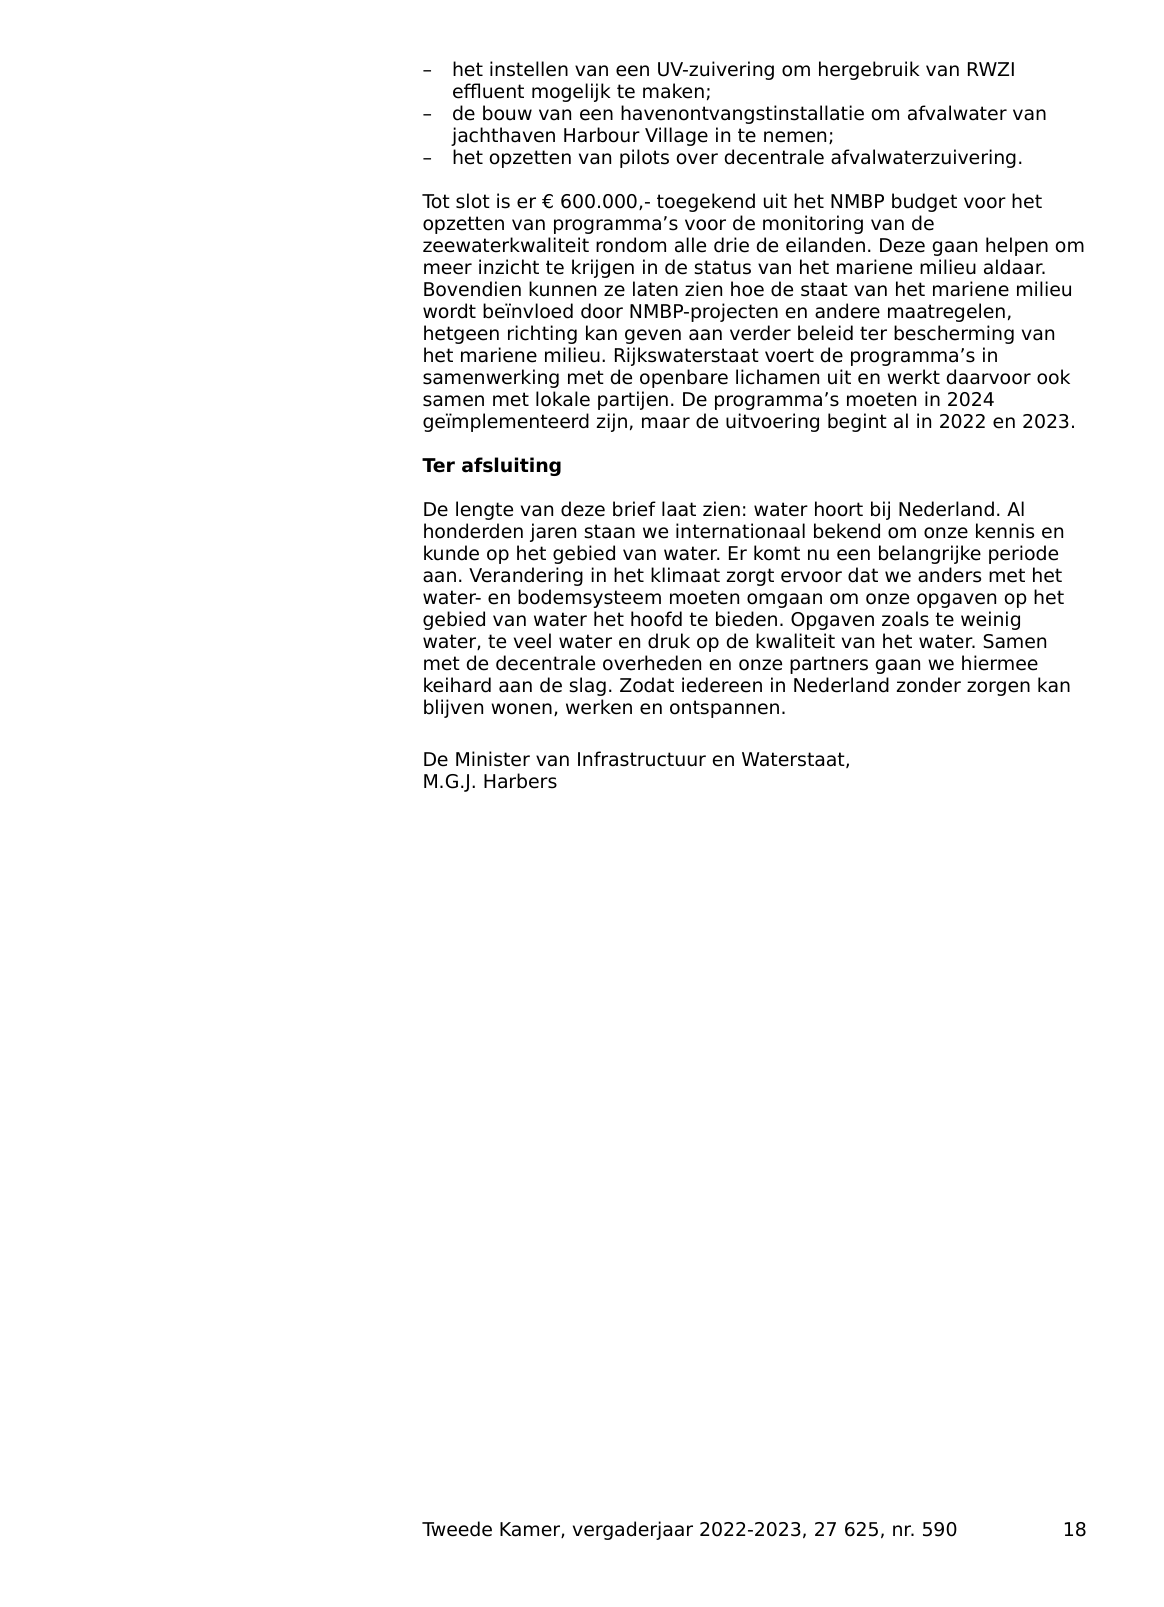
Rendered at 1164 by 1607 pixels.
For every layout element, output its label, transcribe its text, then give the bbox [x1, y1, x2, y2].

text – het instellen van een UV-zuivering om hergebruik van RWZI effluent mogelijk te maken; [422, 59, 1087, 103]
subtitle Ter afsluiting [422, 455, 1087, 477]
text – het opzetten van pilots over decentrale afvalwaterzuivering. [422, 147, 1087, 169]
text – de bouw van een havenontvangstinstallatie om afvalwater van jachthaven Harbour Village in te nemen; [422, 103, 1087, 147]
text De Minister van Infrastructuur en Waterstaat, M.G.J. Harbers [422, 749, 1087, 793]
text De lengte van deze brief laat zien: water hoort bij Nederland. Al honderden jaren staan we internationaal bekend om onze kennis en kunde op het gebied van water. Er komt nu een belangrijke periode aan. Verandering in het klimaat zorgt ervoor dat we anders met het water- en bodemsysteem moeten omgaan om onze opgaven op het gebied van water het hoofd te bieden. Opgaven zoals te weinig water, te veel water en druk op de kwaliteit van het water. Samen met de decentrale overheden en onze partners gaan we hiermee keihard aan de slag. Zodat iedereen in Nederland zonder zorgen kan blijven wonen, werken en ontspannen. [422, 499, 1087, 719]
text Tot slot is er € 600.000,- toegekend uit het NMBP budget voor het opzetten van programma’s voor de monitoring van de zeewaterkwaliteit rondom alle drie de eilanden. Deze gaan helpen om meer inzicht te krijgen in de status van het mariene milieu aldaar. Bovendien kunnen ze laten zien hoe de staat van het mariene milieu wordt beïnvloed door NMBP-projecten en andere maatregelen, hetgeen richting kan geven aan verder beleid ter bescherming van het mariene milieu. Rijkswaterstaat voert de programma’s in samenwerking met de openbare lichamen uit en werkt daarvoor ook samen met lokale partijen. De programma’s moeten in 2024 geïmplementeerd zijn, maar de uitvoering begint al in 2022 en 2023. [422, 191, 1087, 433]
